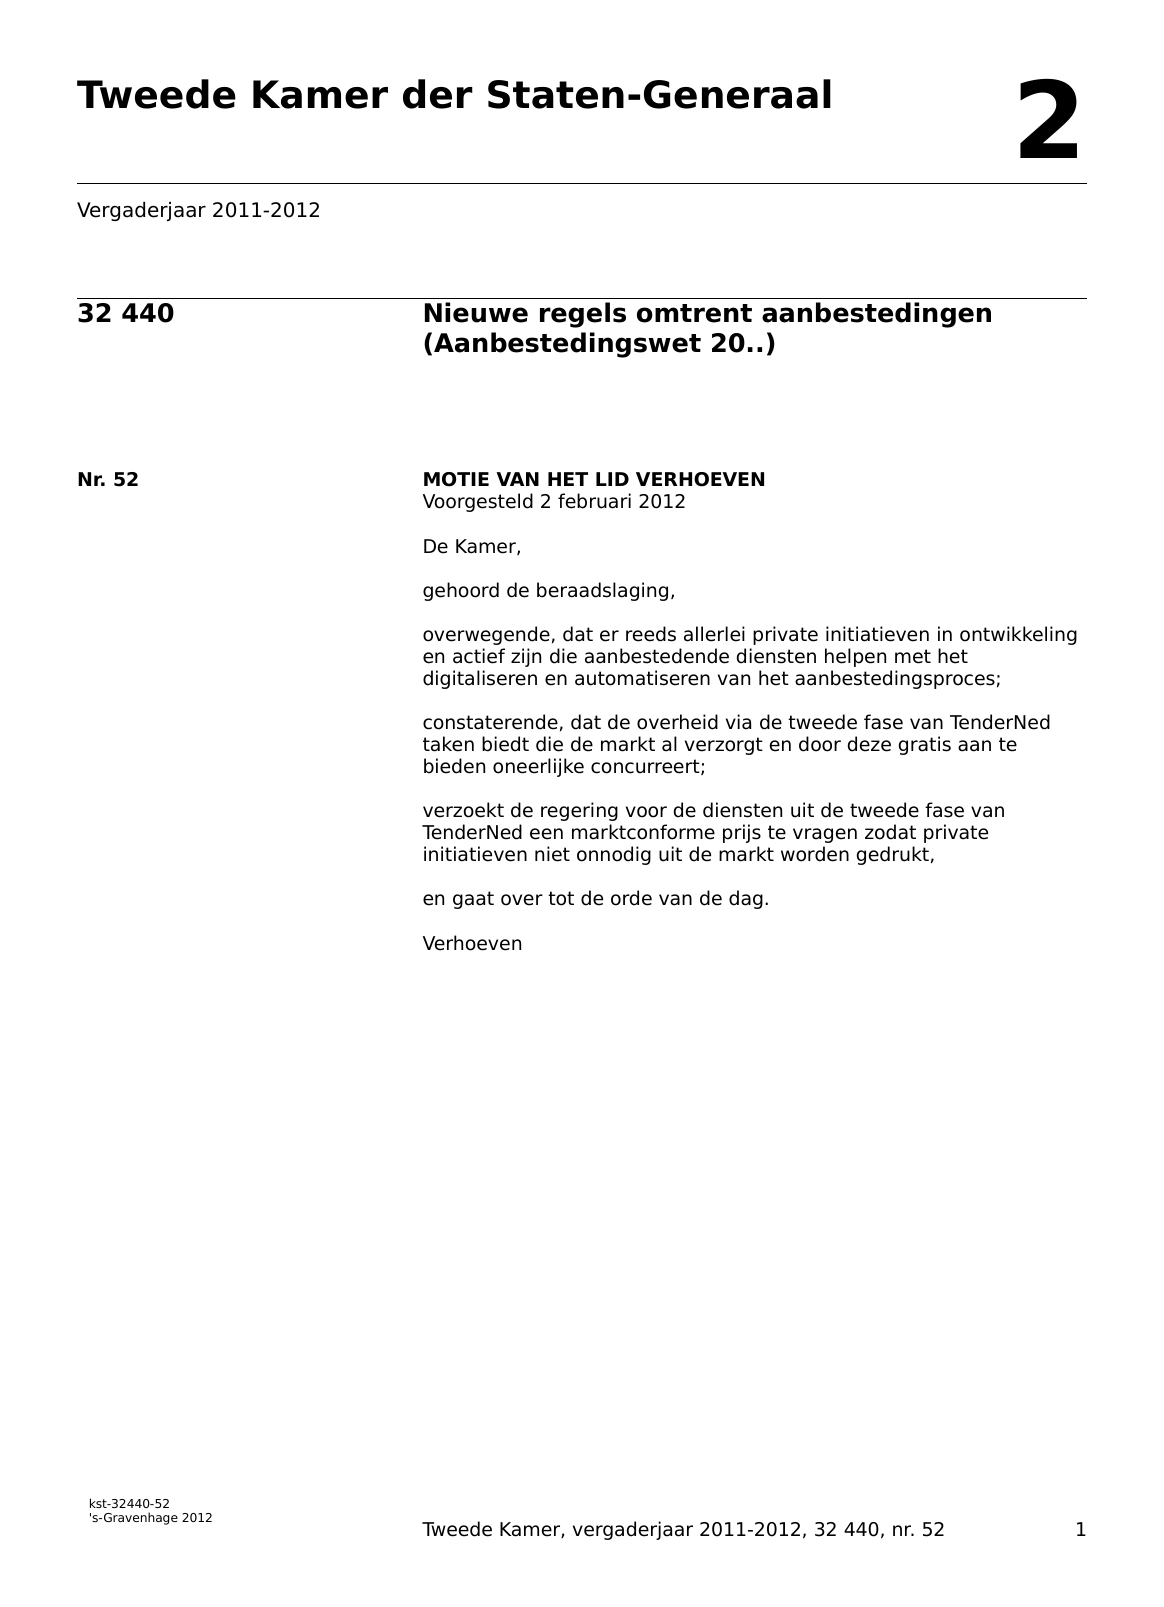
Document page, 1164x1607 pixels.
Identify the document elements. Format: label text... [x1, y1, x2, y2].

text overwegende, dat er reeds allerlei private initiatieven in ontwikkeling en actief zijn die aanbestedende diensten helpen met het digitaliseren en automatiseren van het aanbestedingsproces; [422, 624, 1087, 690]
text Verhoeven [422, 932, 1087, 954]
subtitle 32 440 Nieuwe regels omtrent aanbestedingen (Aanbestedingswet 20..) [77, 299, 1087, 358]
text gehoord de beraadslaging, [422, 580, 1087, 602]
subtitle Nr. 52 MOTIE VAN HET LID VERHOEVEN [77, 469, 1087, 491]
text en gaat over tot de orde van de dag. [422, 888, 1087, 910]
text constaterende, dat de overheid via de tweede fase van TenderNed taken biedt die de markt al verzorgt en door deze gratis aan te bieden oneerlijke concurreert; [422, 712, 1087, 778]
table_header 2 [886, 59, 1087, 183]
text 's-Gravenhage 2012 [88, 1511, 323, 1525]
text verzoekt de regering voor de diensten uit de tweede fase van TenderNed een marktconforme prijs te vragen zodat private initiatieven niet onnodig uit de markt worden gedrukt, [422, 800, 1087, 866]
table_header Tweede Kamer der Staten-Generaal [77, 59, 886, 183]
text Voorgesteld 2 februari 2012 [422, 491, 1087, 513]
text kst-32440-52 [88, 1497, 323, 1511]
table_cell Vergaderjaar 2011-2012 [77, 184, 1087, 298]
text De Kamer, [422, 536, 1087, 557]
